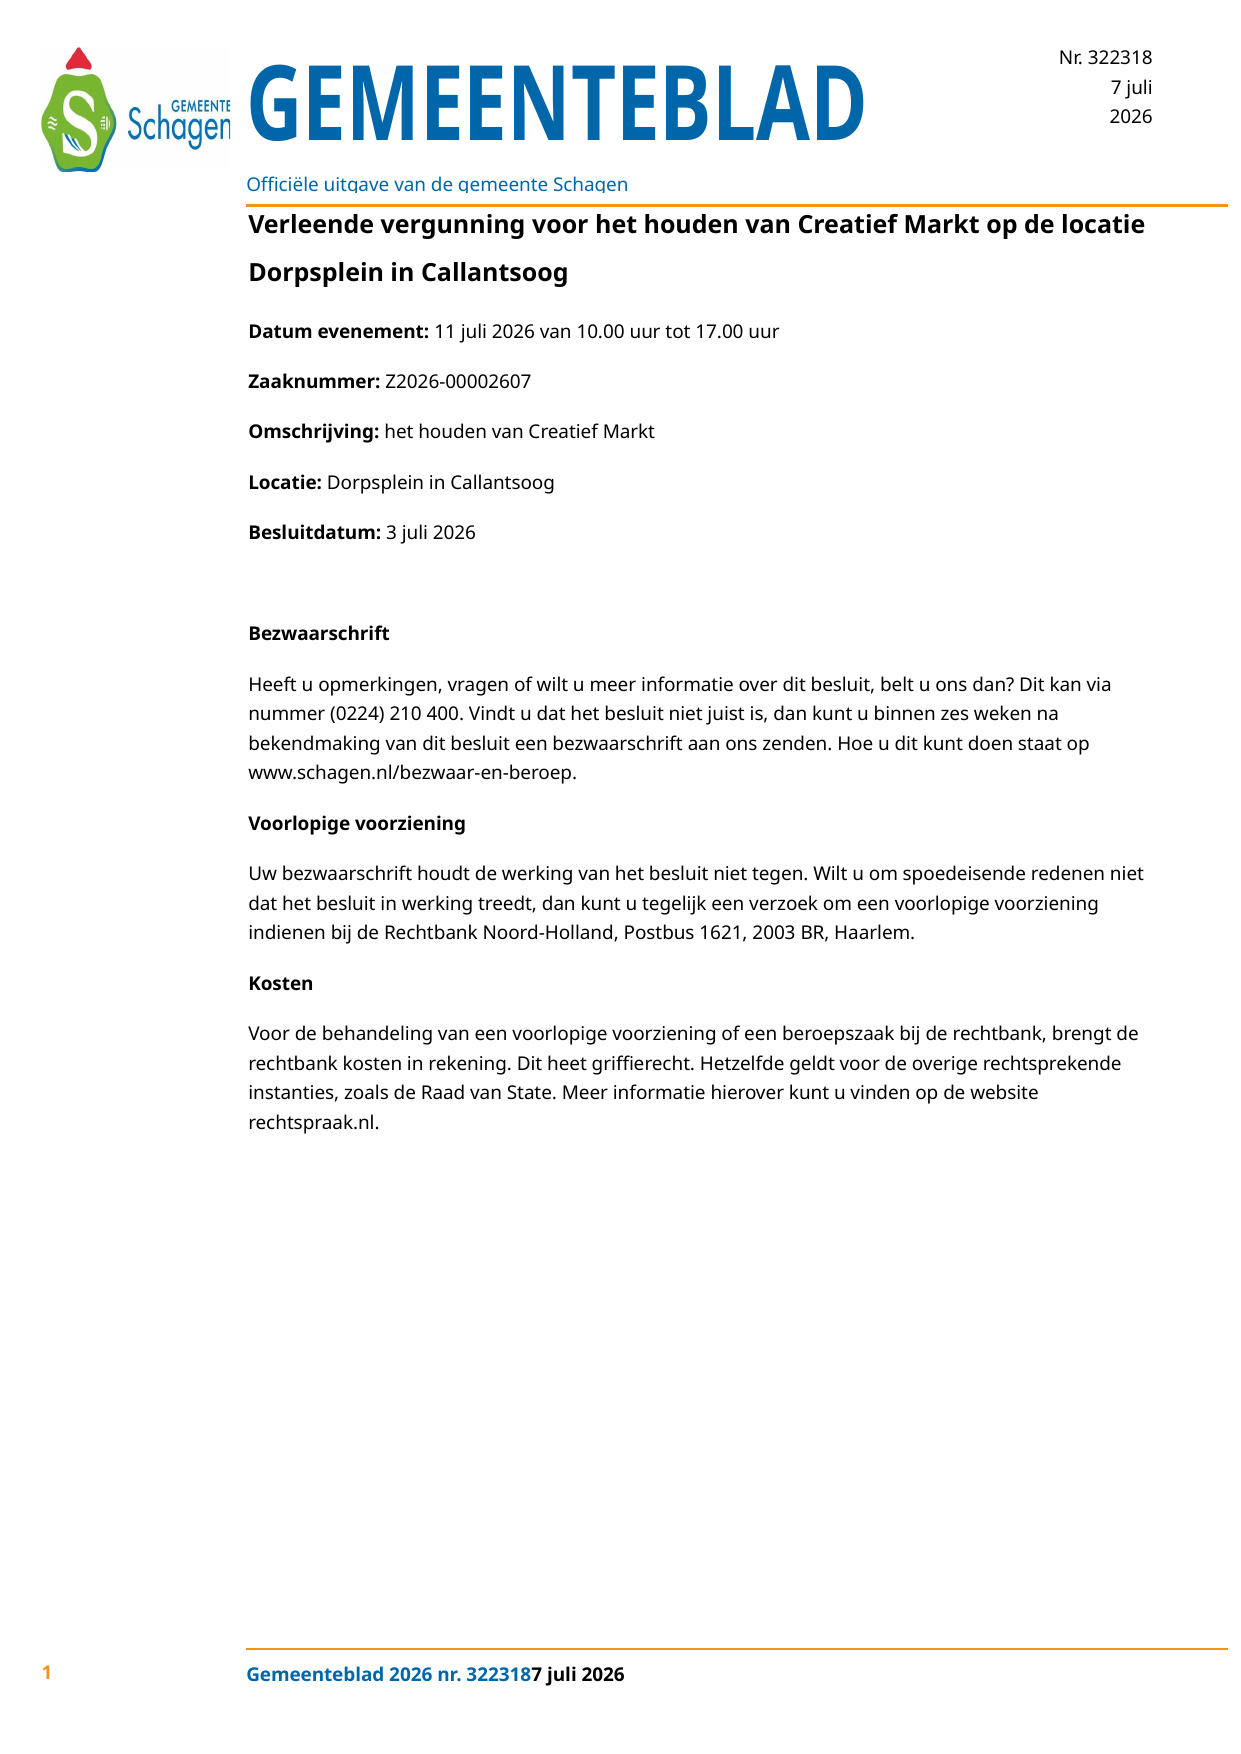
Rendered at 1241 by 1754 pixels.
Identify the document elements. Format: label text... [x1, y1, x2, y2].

text Verleende vergunning voor het houden van Creatief Markt op de locatie Dorpsplein in Callantsoog [248, 207, 1152, 288]
text Voor de behandeling van een voorlopige voorziening of een beroepszaak bij de rechtbank, brengt de rechtbank kosten in rekening. Dit heet griffierecht. Hetzelfde geldt voor de overige rechtsprekende instanties, zoals de Raad van State. Meer informatie hierover kunt u vinden op de website rechtspraak.nl. [248, 1020, 1152, 1135]
text Besluitdatum: 3 juli 2026 [248, 519, 1152, 545]
text Uw bezwaarschrift houdt de werking van het besluit niet tegen. Wilt u om spoedeisende redenen niet dat het besluit in werking treedt, dan kunt u tegelijk een verzoek om een voorlopige voorziening indienen bij de Rechtbank Noord-Holland, Postbus 1621, 2003 BR, Haarlem. [248, 860, 1152, 945]
text Kosten [248, 970, 1152, 996]
text Datum evenement: 11 juli 2026 van 10.00 uur tot 17.00 uur [248, 318, 1152, 344]
text Omschrijving: het houden van Creatief Markt [248, 419, 1152, 444]
text Locatie: Dorpsplein in Callantsoog [248, 469, 1152, 495]
text Voorlopige voorziening [248, 810, 1152, 836]
text Bezwaarschrift [248, 620, 1152, 646]
text Zaaknummer: Z2026-00002607 [248, 368, 1152, 394]
picture [41, 47, 231, 172]
text Heeft u opmerkingen, vragen of wilt u meer informatie over dit besluit, belt u ons dan? Dit kan via nummer (0224) 210 400. Vindt u dat het besluit niet juist is, dan kunt u binnen zes weken na bekendmaking van dit besluit een bezwaarschrift aan ons zenden. Hoe u dit kunt doen staat op www.schagen.nl/bezwaar-en-beroep. [248, 671, 1152, 785]
